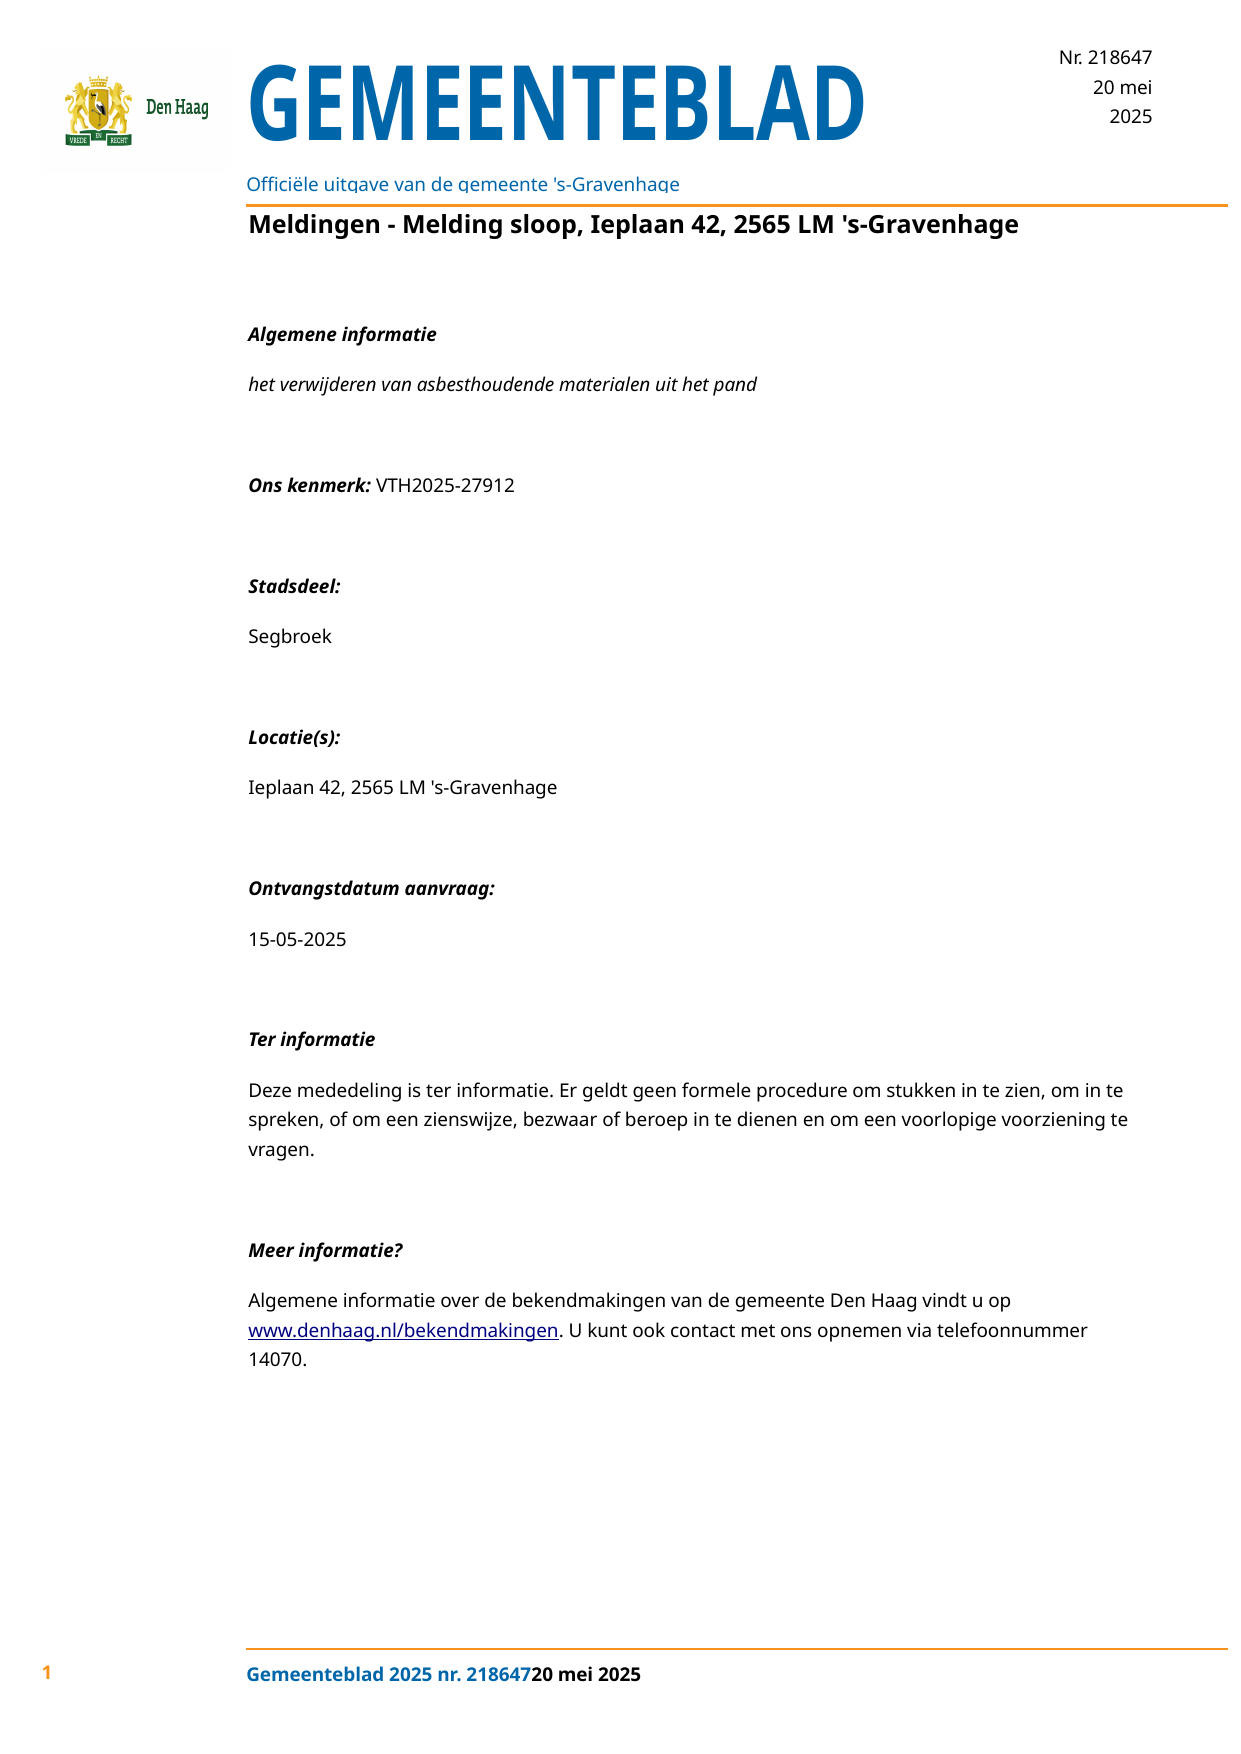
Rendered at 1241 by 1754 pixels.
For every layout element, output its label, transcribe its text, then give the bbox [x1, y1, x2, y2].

text Ter informatie [248, 1027, 1152, 1052]
text Ieplaan 42, 2565 LM 's-Gravenhage [248, 774, 1152, 800]
text Locatie(s): [248, 724, 1152, 750]
text het verwijderen van asbesthoudende materialen uit het pand [248, 371, 1152, 397]
picture [41, 47, 231, 172]
text Meldingen - Melding sloop, Ieplaan 42, 2565 LM 's-Gravenhage [248, 207, 1152, 241]
text Algemene informatie [248, 321, 1152, 346]
text Deze mededeling is ter informatie. Er geldt geen formele procedure om stukken in te zien, om in te spreken, of om een zienswijze, bezwaar of beroep in te dienen en om een voorlopige voorziening te vragen. [248, 1077, 1152, 1162]
text Algemene informatie over de bekendmakingen van de gemeente Den Haag vindt u op www.denhaag.nl/bekendmakingen. U kunt ook contact met ons opnemen via telefoonnummer 14070. [248, 1287, 1152, 1372]
text Meer informatie? [248, 1237, 1152, 1263]
text Ontvangstdatum aanvraag: [248, 875, 1152, 901]
text Stadsdeel: [248, 573, 1152, 598]
text 15-05-2025 [248, 926, 1152, 951]
text Ons kenmerk: VTH2025-27912 [248, 472, 1152, 498]
text Segbroek [248, 623, 1152, 649]
